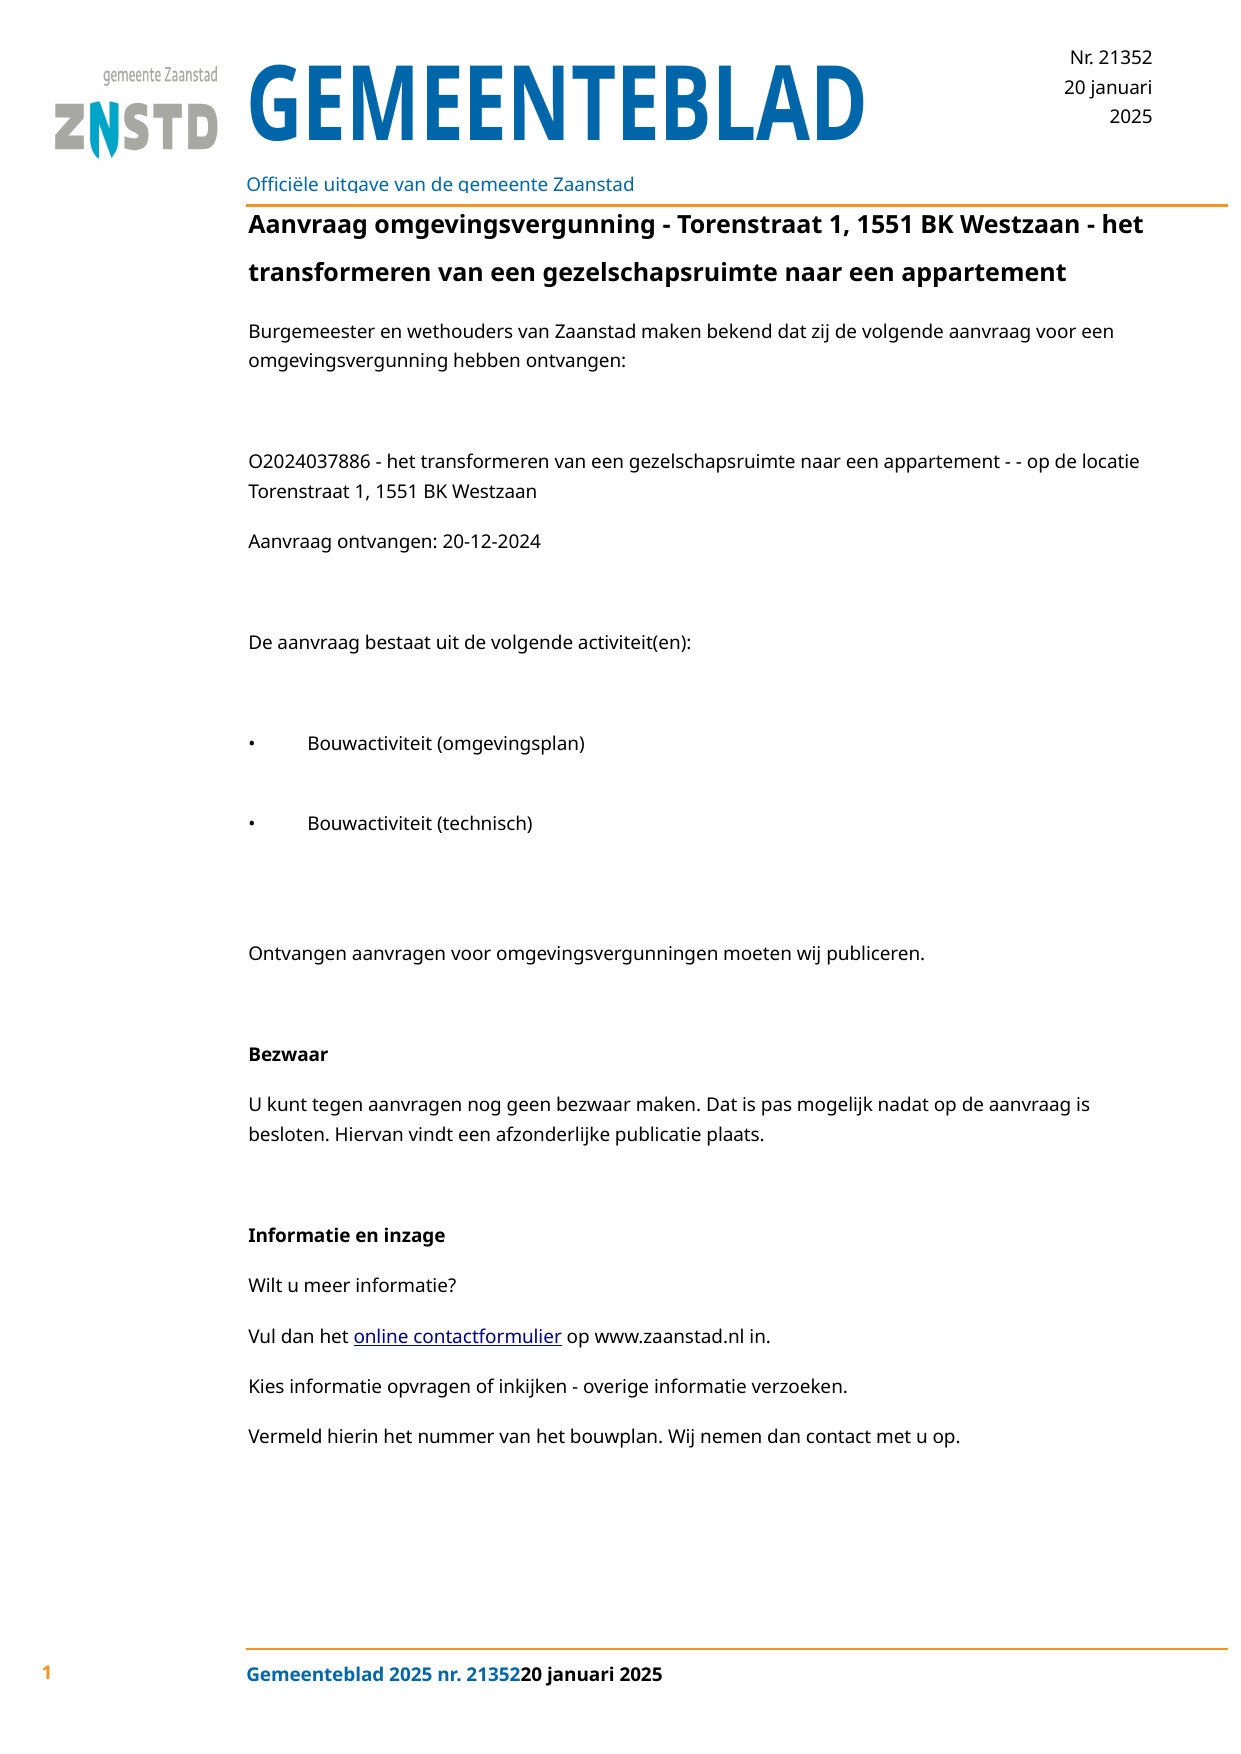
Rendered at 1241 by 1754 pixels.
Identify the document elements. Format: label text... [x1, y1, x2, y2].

text Kies informatie opvragen of inkijken - overige informatie verzoeken. [248, 1373, 1152, 1399]
list Bouwactiviteit (technisch) [248, 810, 1152, 836]
text Aanvraag ontvangen: 20-12-2024 [248, 528, 1152, 554]
text Bezwaar [248, 1041, 1152, 1067]
text O2024037886 - het transformeren van een gezelschapsruimte naar een appartement - - op de locatie Torenstraat 1, 1551 BK Westzaan [248, 448, 1152, 504]
text Ontvangen aanvragen voor omgevingsvergunningen moeten wij publiceren. [248, 940, 1152, 966]
text Vul dan het online contactformulier op www.zaanstad.nl in. [248, 1323, 1152, 1349]
text Aanvraag omgevingsvergunning - Torenstraat 1, 1551 BK Westzaan - het transformeren van een gezelschapsruimte naar een appartement [248, 207, 1152, 288]
text Wilt u meer informatie? [248, 1272, 1152, 1298]
text De aanvraag bestaat uit de volgende activiteit(en): [248, 629, 1152, 655]
list Bouwactiviteit (omgevingsplan) [248, 730, 1152, 756]
picture [41, 47, 231, 172]
text U kunt tegen aanvragen nog geen bezwaar maken. Dat is pas mogelijk nadat op de aanvraag is besloten. Hiervan vindt een afzonderlijke publicatie plaats. [248, 1092, 1152, 1147]
text Informatie en inzage [248, 1222, 1152, 1248]
text Burgemeester en wethouders van Zaanstad maken bekend dat zij de volgende aanvraag voor een omgevingsvergunning hebben ontvangen: [248, 318, 1152, 373]
text Vermeld hierin het nummer van het bouwplan. Wij nemen dan contact met u op. [248, 1424, 1152, 1449]
